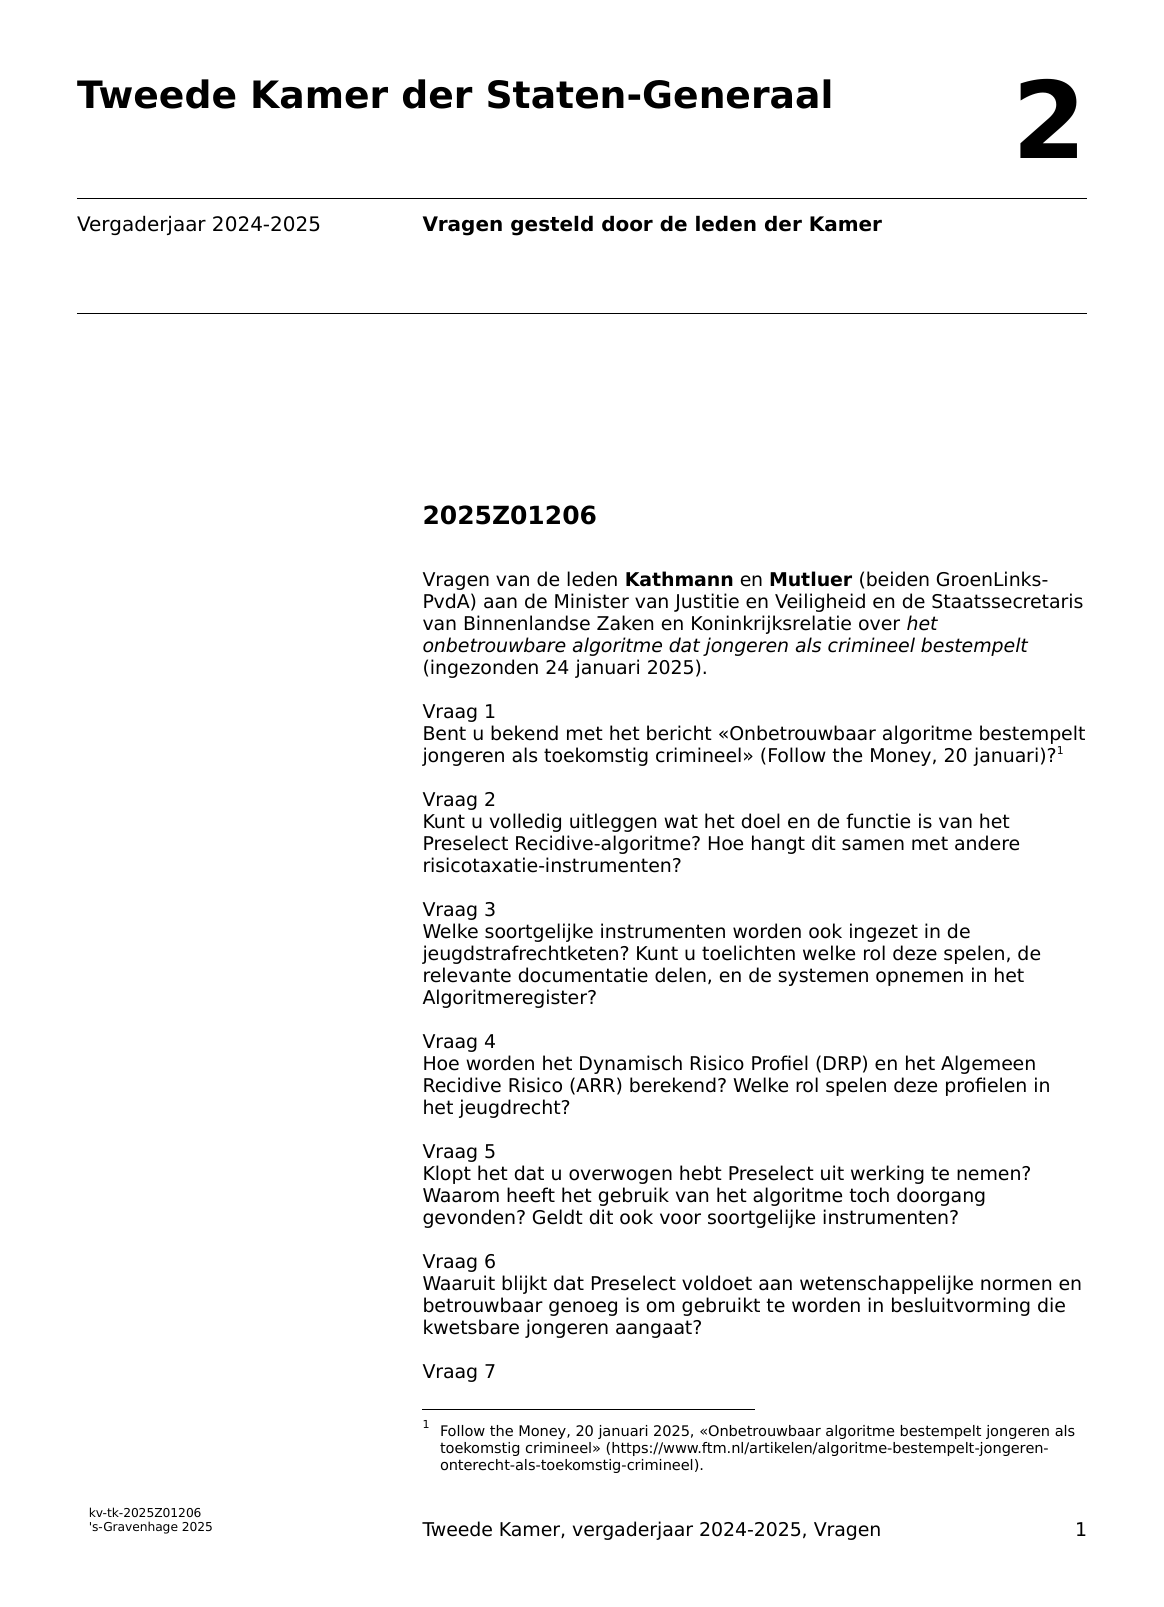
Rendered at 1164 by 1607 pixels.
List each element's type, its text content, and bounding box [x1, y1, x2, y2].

text Klopt het dat u overwogen hebt Preselect uit werking te nemen? Waarom heeft het gebruik van het algoritme toch doorgang gevonden? Geldt dit ook voor soortgelijke instrumenten? [422, 1163, 1087, 1229]
text Vraag 6 [422, 1251, 1087, 1273]
table_cell Vragen gesteld door de leden der Kamer [422, 199, 1087, 313]
text Vraag 5 [422, 1141, 1087, 1163]
text Vragen van de leden Kathmann en Mutluer (beiden GroenLinks-PvdA) aan de Minister van Justitie en Veiligheid en de Staatssecretaris van Binnenlandse Zaken en Koninkrijksrelatie over het onbetrouwbare algoritme dat jongeren als crimineel bestempelt (ingezonden 24 januari 2025). [422, 569, 1087, 679]
text Vraag 2 [422, 789, 1087, 811]
text Vraag 1 [422, 701, 1087, 723]
table_cell Vergaderjaar 2024-2025 [77, 199, 422, 313]
table_header 2 [886, 59, 1087, 198]
text Vraag 7 [422, 1361, 1087, 1383]
text Bent u bekend met het bericht «Onbetrouwbaar algoritme bestempelt jongeren als toekomstig crimineel» (Follow the Money, 20 januari)? [422, 723, 1087, 767]
text Kunt u volledig uitleggen wat het doel en de functie is van het Preselect Recidive-algoritme? Hoe hangt dit samen met andere risicotaxatie-instrumenten? [422, 811, 1087, 877]
text Hoe worden het Dynamisch Risico Profiel (DRP) en het Algemeen Recidive Risico (ARR) berekend? Welke rol spelen deze profielen in het jeugdrecht? [422, 1053, 1087, 1119]
text 2025Z01206 [422, 501, 1087, 531]
text Waaruit blijkt dat Preselect voldoet aan wetenschappelijke normen en betrouwbaar genoeg is om gebruikt te worden in besluitvorming die kwetsbare jongeren aangaat? [422, 1273, 1087, 1339]
text Follow the Money, 20 januari 2025, «Onbetrouwbaar algoritme bestempelt jongeren als toekomstig crimineel» (https://www.ftm.nl/artikelen/algoritme-bestempelt-jongeren-onterecht-als-toekomstig-crimineel). [422, 1418, 1087, 1474]
text Welke soortgelijke instrumenten worden ook ingezet in de jeugdstrafrechtketen? Kunt u toelichten welke rol deze spelen, de relevante documentatie delen, en de systemen opnemen in het Algoritmeregister? [422, 921, 1087, 1009]
text Vraag 3 [422, 899, 1087, 921]
text Vraag 4 [422, 1031, 1087, 1053]
text kv-tk-2025Z01206 [88, 1506, 323, 1520]
text 's-Gravenhage 2025 [88, 1520, 323, 1534]
table_header Tweede Kamer der Staten-Generaal [77, 59, 886, 198]
